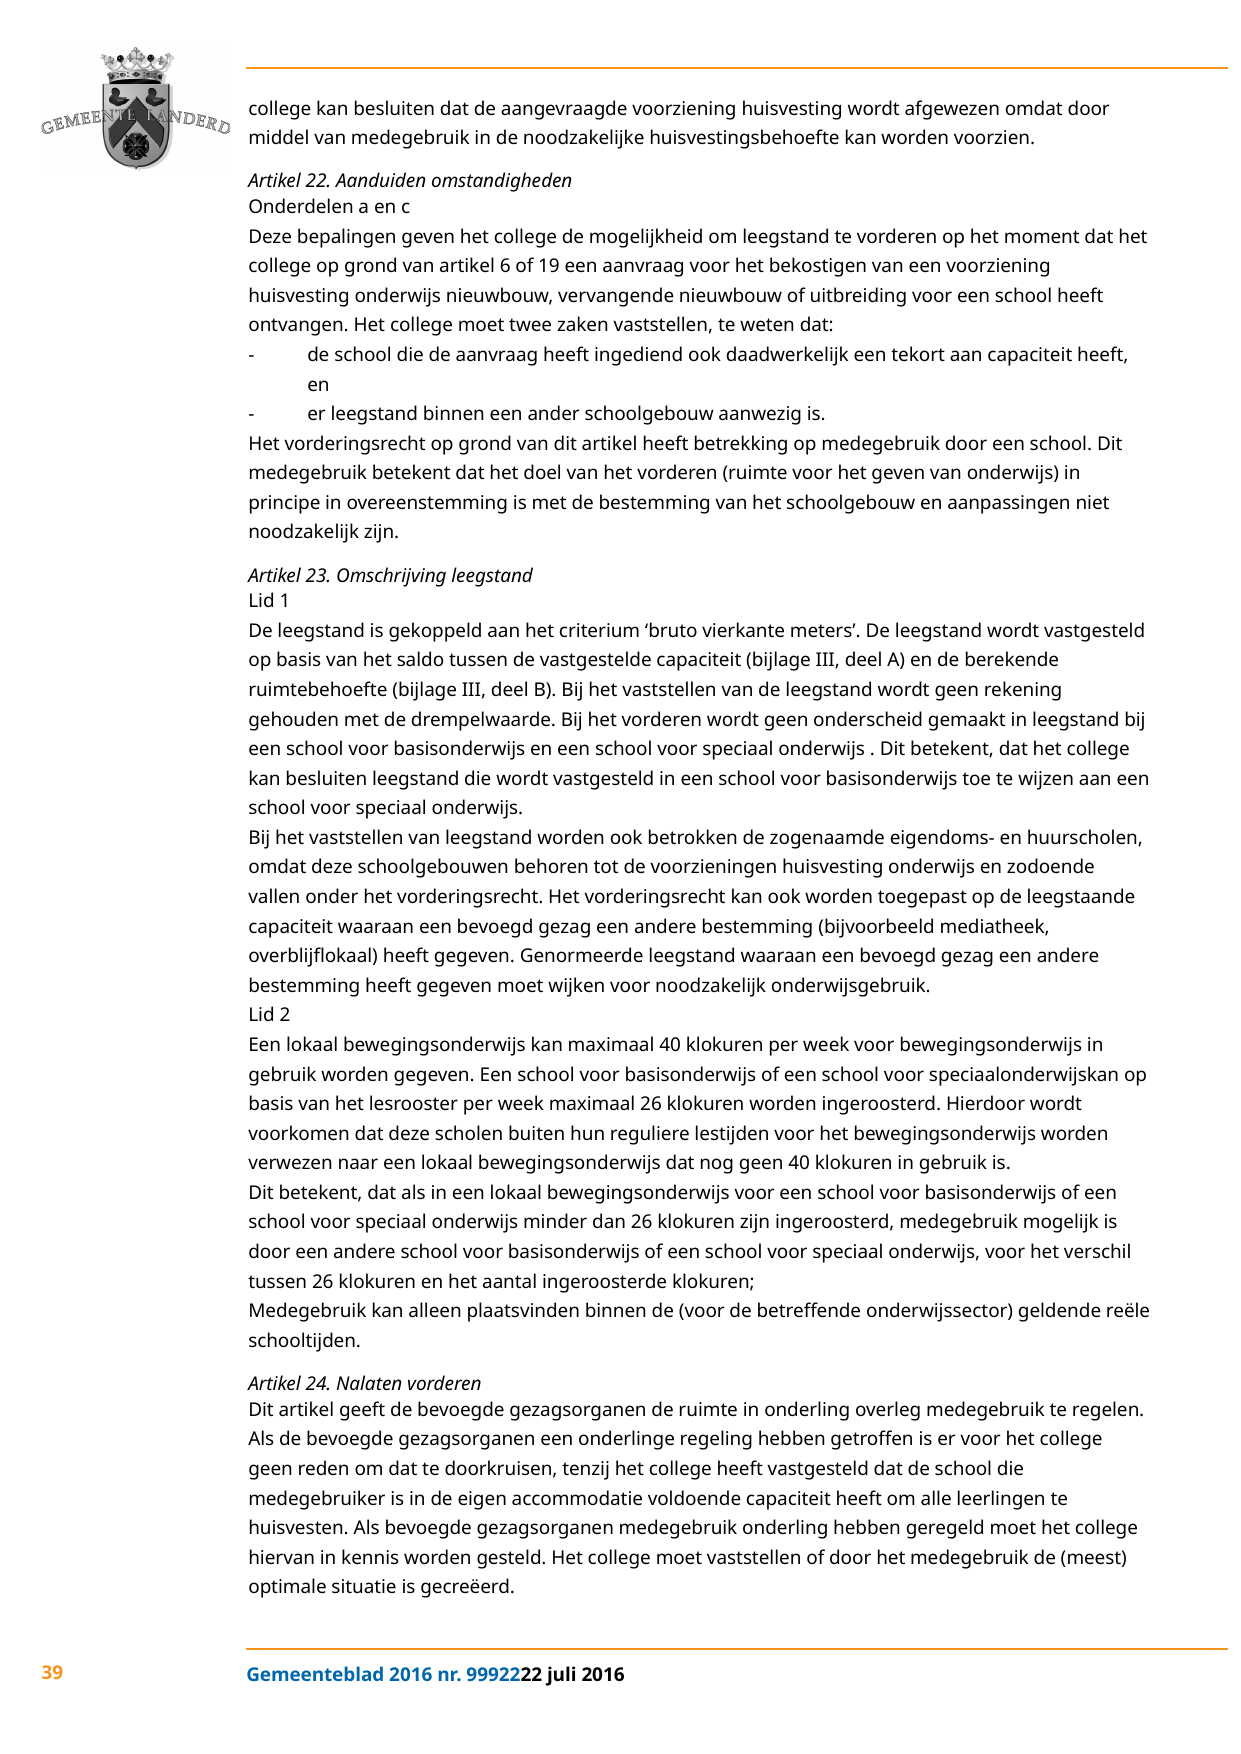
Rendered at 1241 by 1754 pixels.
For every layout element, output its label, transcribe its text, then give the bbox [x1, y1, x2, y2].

text Het vorderingsrecht op grond van dit artikel heeft betrekking op medegebruik door een school. Dit medegebruik betekent dat het doel van het vorderen (ruimte voor het geven van onderwijs) in principe in overeenstemming is met de bestemming van het schoolgebouw en aanpassingen niet noodzakelijk zijn. [248, 430, 1152, 544]
text Onderdelen a en c [248, 193, 1152, 219]
text Artikel 24. Nalaten vorderen [248, 1370, 1152, 1396]
list de school die de aanvraag heeft ingediend ook daadwerkelijk een tekort aan capaciteit heeft, en [248, 341, 1152, 396]
text Dit artikel geeft de bevoegde gezagsorganen de ruimte in onderling overleg medegebruik te regelen. Als de bevoegde gezagsorganen een onderlinge regeling hebben getroffen is er voor het college geen reden om dat te doorkruisen, tenzij het college heeft vastgesteld dat de school die medegebruiker is in de eigen accommodatie voldoende capaciteit heeft om alle leerlingen te huisvesten. Als bevoegde gezagsorganen medegebruik onderling hebben geregeld moet het college hiervan in kennis worden gesteld. Het college moet vaststellen of door het medegebruik de (meest) optimale situatie is gecreëerd. [248, 1396, 1152, 1599]
text college kan besluiten dat de aangevraagde voorziening huisvesting wordt afgewezen omdat door middel van medegebruik in de noodzakelijke huisvestingsbehoefte kan worden voorzien. [248, 95, 1152, 150]
picture [41, 47, 231, 172]
text Een lokaal bewegingsonderwijs kan maximaal 40 klokuren per week voor bewegingsonderwijs in gebruik worden gegeven. Een school voor basisonderwijs of een school voor speciaalonderwijskan op basis van het lesrooster per week maximaal 26 klokuren worden ingeroosterd. Hierdoor wordt voorkomen dat deze scholen buiten hun reguliere lestijden voor het bewegingsonderwijs worden verwezen naar een lokaal bewegingsonderwijs dat nog geen 40 klokuren in gebruik is. [248, 1031, 1152, 1175]
text Dit betekent, dat als in een lokaal bewegingsonderwijs voor een school voor basisonderwijs of een school voor speciaal onderwijs minder dan 26 klokuren zijn ingeroosterd, medegebruik mogelijk is door een andere school voor basisonderwijs of een school voor speciaal onderwijs, voor het verschil tussen 26 klokuren en het aantal ingeroosterde klokuren; [248, 1179, 1152, 1294]
text Artikel 22. Aanduiden omstandigheden [248, 167, 1152, 193]
text Lid 2 [248, 1002, 1152, 1027]
text Deze bepalingen geven het college de mogelijkheid om leegstand te vorderen op het moment dat het college op grond van artikel 6 of 19 een aanvraag voor het bekostigen van een voorziening huisvesting onderwijs nieuwbouw, vervangende nieuwbouw of uitbreiding voor een school heeft ontvangen. Het college moet twee zaken vaststellen, te weten dat: [248, 223, 1152, 337]
text De leegstand is gekoppeld aan het criterium ‘bruto vierkante meters’. De leegstand wordt vastgesteld op basis van het saldo tussen de vastgestelde capaciteit (bijlage III, deel A) en de berekende ruimtebehoefte (bijlage III, deel B). Bij het vaststellen van de leegstand wordt geen rekening gehouden met de drempelwaarde. Bij het vorderen wordt geen onderscheid gemaakt in leegstand bij een school voor basisonderwijs en een school voor speciaal onderwijs . Dit betekent, dat het college kan besluiten leegstand die wordt vastgesteld in een school voor basisonderwijs toe te wijzen aan een school voor speciaal onderwijs. [248, 617, 1152, 820]
text Artikel 23. Omschrijving leegstand [248, 562, 1152, 587]
text Bij het vaststellen van leegstand worden ook betrokken de zogenaamde eigendoms- en huurscholen, omdat deze schoolgebouwen behoren tot de voorzieningen huisvesting onderwijs en zodoende vallen onder het vorderingsrecht. Het vorderingsrecht kan ook worden toegepast op de leegstaande capaciteit waaraan een bevoegd gezag een andere bestemming (bijvoorbeeld mediatheek, overblijflokaal) heeft gegeven. Genormeerde leegstand waaraan een bevoegd gezag een andere bestemming heeft gegeven moet wijken voor noodzakelijk onderwijsgebruik. [248, 824, 1152, 998]
text Medegebruik kan alleen plaatsvinden binnen de (voor de betreffende onderwijssector) geldende reële schooltijden. [248, 1297, 1152, 1353]
list er leegstand binnen een ander schoolgebouw aanwezig is. [248, 400, 1152, 426]
text Lid 1 [248, 587, 1152, 613]
